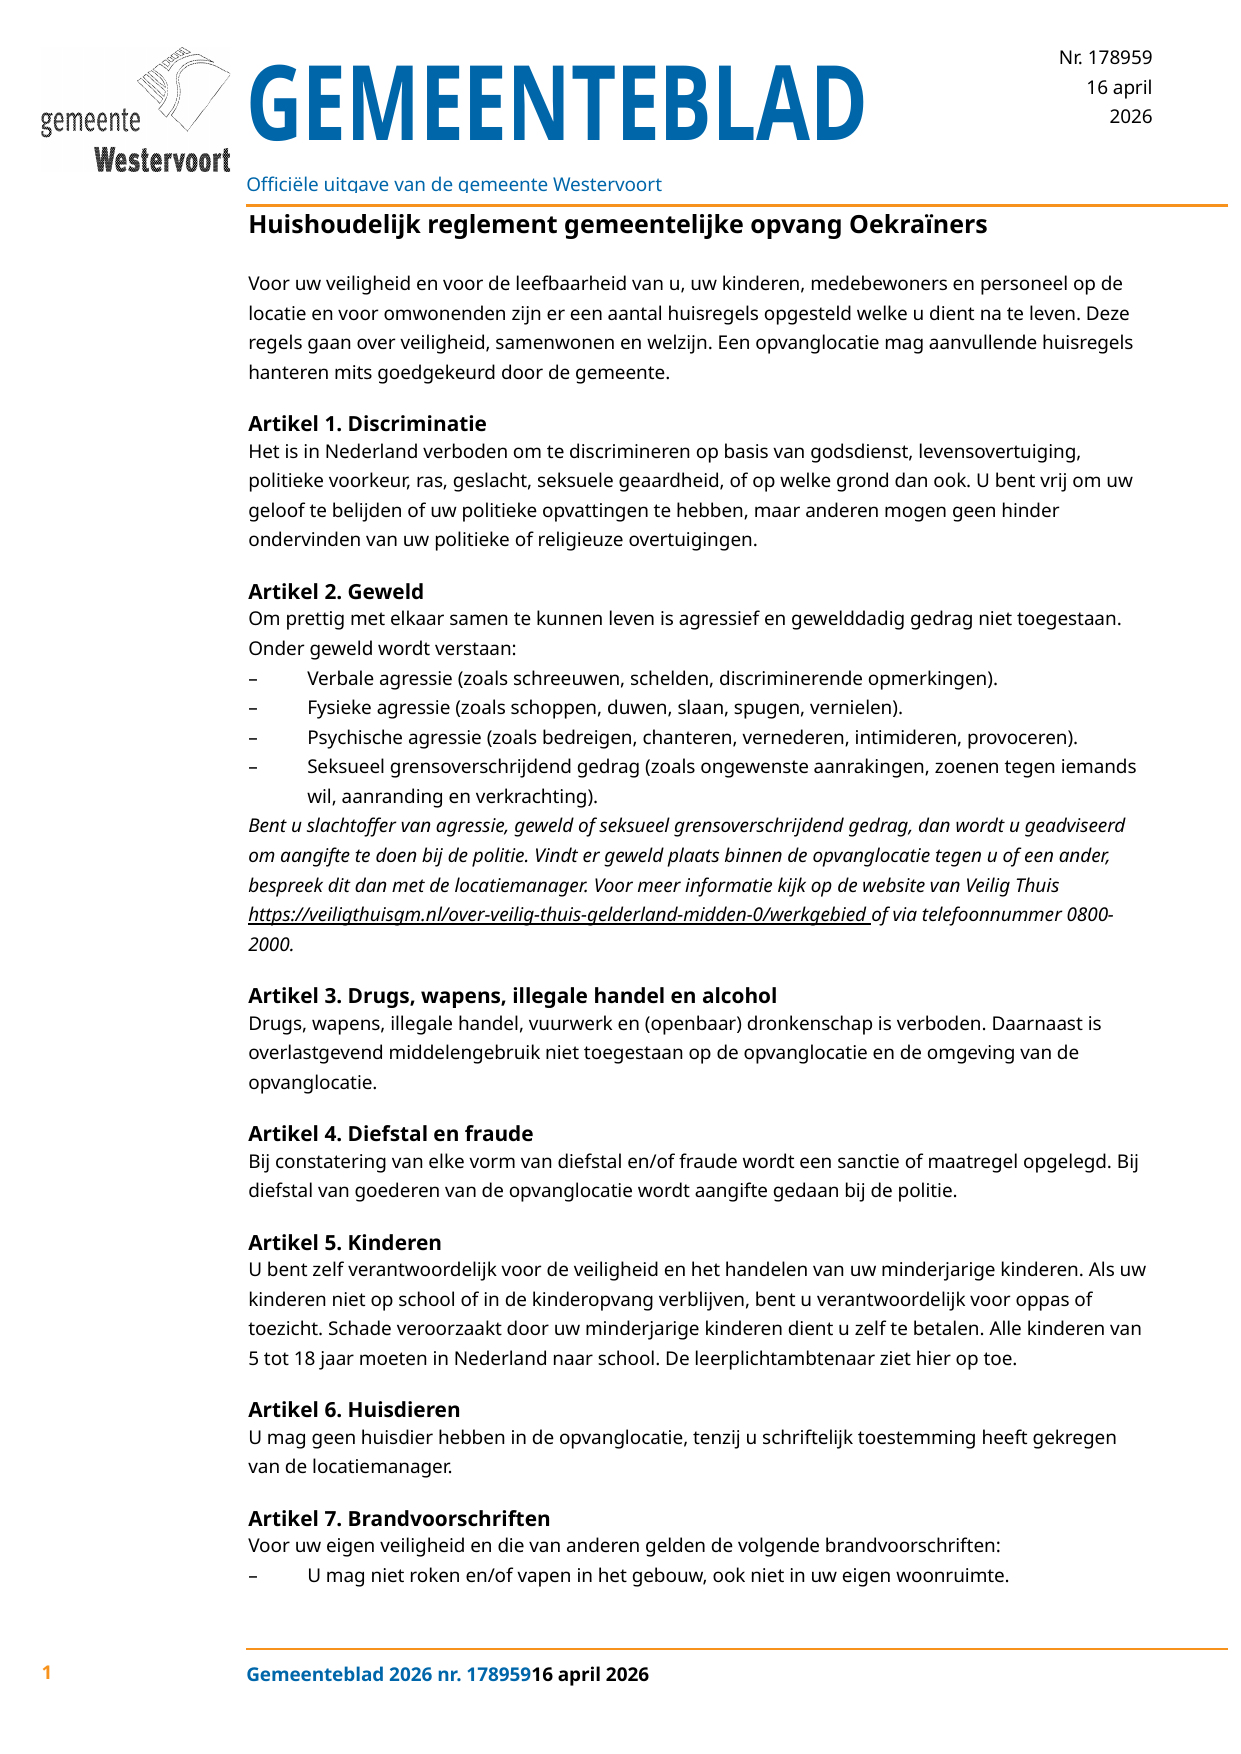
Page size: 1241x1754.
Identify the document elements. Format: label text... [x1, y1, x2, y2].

text Artikel 6. Huisdieren [248, 1395, 1152, 1424]
text U mag geen huisdier hebben in de opvanglocatie, tenzij u schriftelijk toestemming heeft gekregen van de locatiemanager. [248, 1424, 1152, 1479]
picture [41, 47, 231, 172]
text Artikel 3. Drugs, wapens, illegale handel en alcohol [248, 981, 1152, 1010]
text Voor uw eigen veiligheid en die van anderen gelden de volgende brandvoorschriften: [248, 1532, 1152, 1558]
list Fysieke agressie (zoals schoppen, duwen, slaan, spugen, vernielen). [248, 694, 1152, 720]
text Artikel 1. Discriminatie [248, 409, 1152, 438]
text Voor uw veiligheid en voor de leefbaarheid van u, uw kinderen, medebewoners en personeel op de locatie en voor omwonenden zijn er een aantal huisregels opgesteld welke u dient na te leven. Deze regels gaan over veiligheid, samenwonen en welzijn. Een opvanglocatie mag aanvullende huisregels hanteren mits goedgekeurd door de gemeente. [248, 270, 1152, 385]
text Bij constatering van elke vorm van diefstal en/of fraude wordt een sanctie of maatregel opgelegd. Bij diefstal van goederen van de opvanglocatie wordt aangifte gedaan bij de politie. [248, 1148, 1152, 1203]
list Verbale agressie (zoals schreeuwen, schelden, discriminerende opmerkingen). [248, 665, 1152, 690]
text Het is in Nederland verboden om te discrimineren op basis van godsdienst, levensovertuiging, politieke voorkeur, ras, geslacht, seksuele geaardheid, of op welke grond dan ook. U bent vrij om uw geloof te belijden of uw politieke opvattingen te hebben, maar anderen mogen geen hinder ondervinden van uw politieke of religieuze overtuigingen. [248, 438, 1152, 552]
text Drugs, wapens, illegale handel, vuurwerk en (openbaar) dronkenschap is verboden. Daarnaast is overlastgevend middelengebruik niet toegestaan op de opvanglocatie en de omgeving van de opvanglocatie. [248, 1010, 1152, 1095]
list U mag niet roken en/of vapen in het gebouw, ook niet in uw eigen woonruimte. [248, 1562, 1152, 1588]
text Huishoudelijk reglement gemeentelijke opvang Oekraïners [248, 207, 1152, 241]
list Psychische agressie (zoals bedreigen, chanteren, vernederen, intimideren, provoceren). [248, 724, 1152, 749]
text U bent zelf verantwoordelijk voor de veiligheid en het handelen van uw minderjarige kinderen. Als uw kinderen niet op school of in de kinderopvang verblijven, bent u verantwoordelijk voor oppas of toezicht. Schade veroorzaakt door uw minderjarige kinderen dient u zelf te betalen. Alle kinderen van 5 tot 18 jaar moeten in Nederland naar school. De leerplichtambtenaar ziet hier op toe. [248, 1256, 1152, 1371]
text Bent u slachtoffer van agressie, geweld of seksueel grensoverschrijdend gedrag, dan wordt u geadviseerd om aangifte te doen bij de politie. Vindt er geweld plaats binnen de opvanglocatie tegen u of een ander, bespreek dit dan met de locatiemanager. Voor meer informatie kijk op de website van Veilig Thuis https://veiligthuisgm.nl/over-veilig-thuis-gelderland-midden-0/werkgebied of via telefoonnummer 0800-2000. [248, 813, 1152, 957]
text Om prettig met elkaar samen te kunnen leven is agressief en gewelddadig gedrag niet toegestaan. Onder geweld wordt verstaan: [248, 606, 1152, 661]
text Artikel 2. Geweld [248, 577, 1152, 606]
text Artikel 4. Diefstal en fraude [248, 1119, 1152, 1148]
text Artikel 5. Kinderen [248, 1228, 1152, 1256]
list Seksueel grensoverschrijdend gedrag (zoals ongewenste aanrakingen, zoenen tegen iemands wil, aanranding en verkrachting). [248, 753, 1152, 809]
text Artikel 7. Brandvoorschriften [248, 1504, 1152, 1532]
